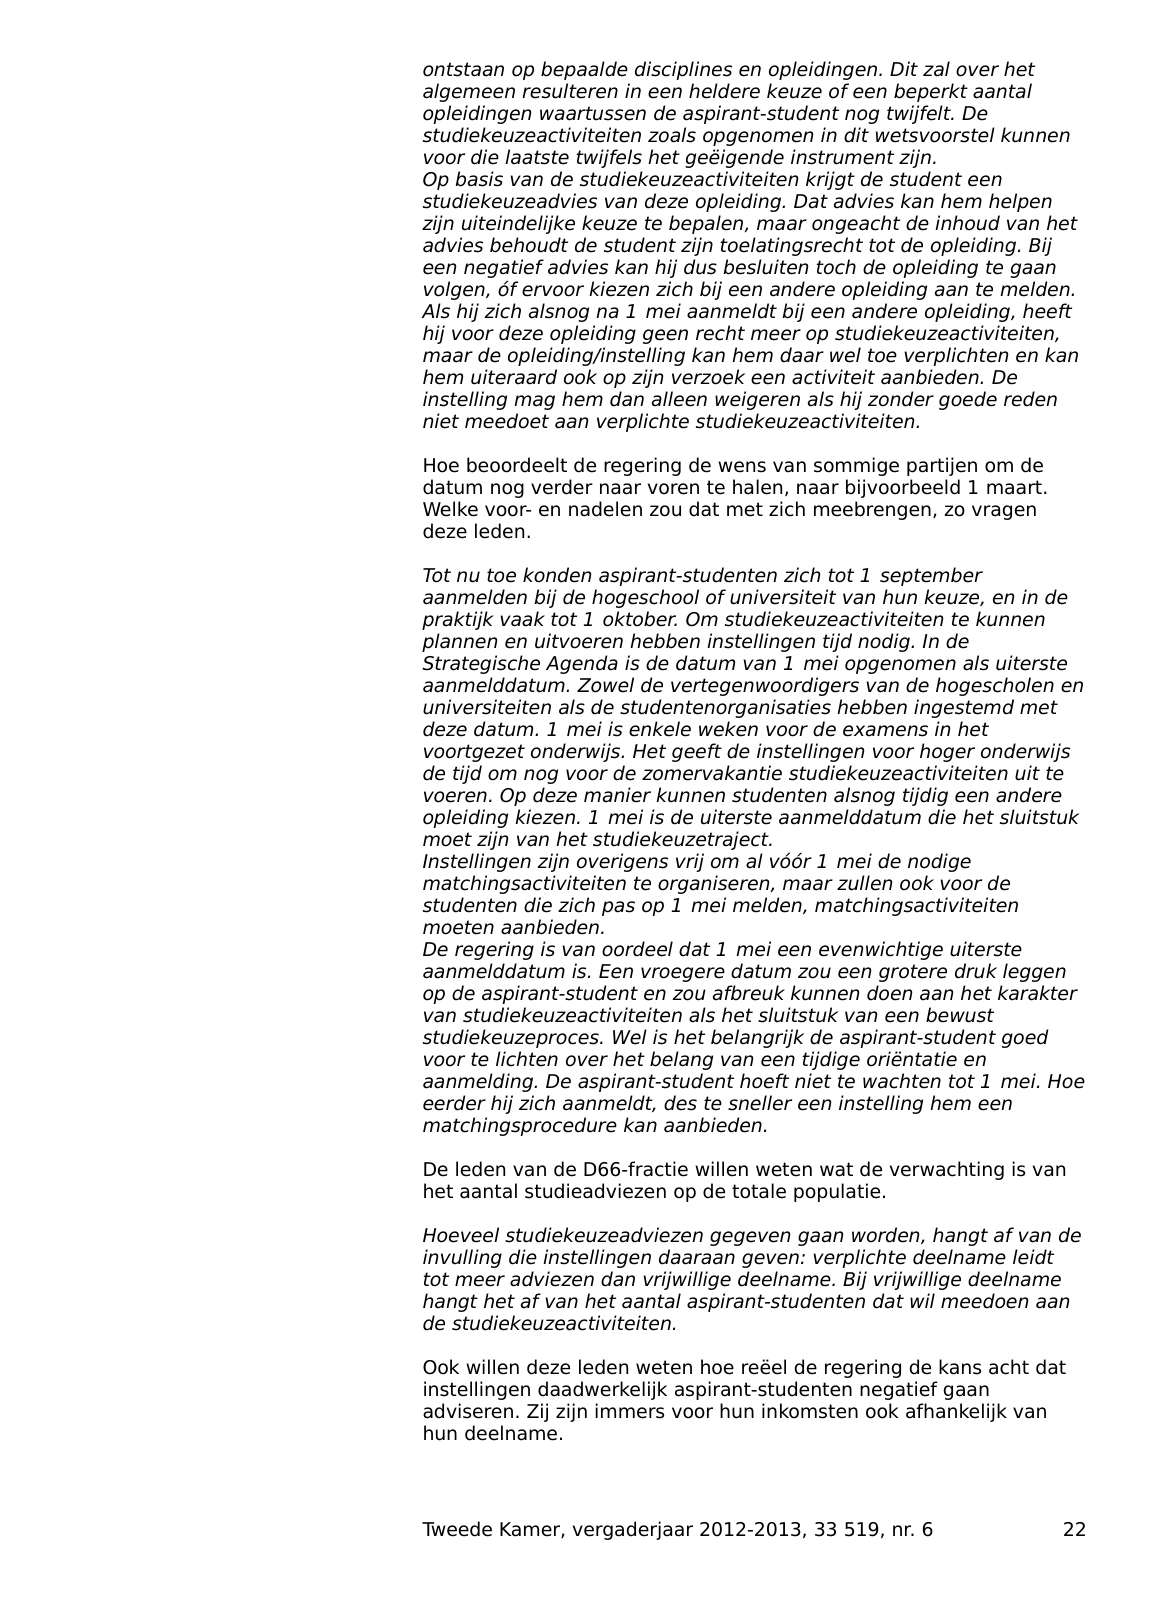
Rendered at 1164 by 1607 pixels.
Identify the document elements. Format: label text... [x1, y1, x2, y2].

text ontstaan op bepaalde disciplines en opleidingen. Dit zal over het algemeen resulteren in een heldere keuze of een beperkt aantal opleidingen waartussen de aspirant-student nog twijfelt. De studiekeuzeactiviteiten zoals opgenomen in dit wetsvoorstel kunnen voor die laatste twijfels het geëigende instrument zijn. [422, 59, 1087, 169]
text Instellingen zijn overigens vrij om al vóór 1 mei de nodige matchingsactiviteiten te organiseren, maar zullen ook voor de studenten die zich pas op 1 mei melden, matchingsactiviteiten moeten aanbieden. [422, 851, 1087, 939]
text De regering is van oordeel dat 1 mei een evenwichtige uiterste aanmelddatum is. Een vroegere datum zou een grotere druk leggen op de aspirant-student en zou afbreuk kunnen doen aan het karakter van studiekeuzeactiviteiten als het sluitstuk van een bewust studiekeuzeproces. Wel is het belangrijk de aspirant-student goed voor te lichten over het belang van een tijdige oriëntatie en aanmelding. De aspirant-student hoeft niet te wachten tot 1 mei. Hoe eerder hij zich aanmeldt, des te sneller een instelling hem een matchingsprocedure kan aanbieden. [422, 939, 1087, 1136]
text De leden van de D66-fractie willen weten wat de verwachting is van het aantal studieadviezen op de totale populatie. [422, 1159, 1087, 1203]
text Hoeveel studiekeuzeadviezen gegeven gaan worden, hangt af van de invulling die instellingen daaraan geven: verplichte deelname leidt tot meer adviezen dan vrijwillige deelname. Bij vrijwillige deelname hangt het af van het aantal aspirant-studenten dat wil meedoen aan de studiekeuzeactiviteiten. [422, 1225, 1087, 1335]
text Tot nu toe konden aspirant-studenten zich tot 1 september aanmelden bij de hogeschool of universiteit van hun keuze, en in de praktijk vaak tot 1 oktober. Om studiekeuzeactiviteiten te kunnen plannen en uitvoeren hebben instellingen tijd nodig. In de Strategische Agenda is de datum van 1 mei opgenomen als uiterste aanmelddatum. Zowel de vertegenwoordigers van de hogescholen en universiteiten als de studentenorganisaties hebben ingestemd met deze datum. 1 mei is enkele weken voor de examens in het voortgezet onderwijs. Het geeft de instellingen voor hoger onderwijs de tijd om nog voor de zomervakantie studiekeuzeactiviteiten uit te voeren. Op deze manier kunnen studenten alsnog tijdig een andere opleiding kiezen. 1 mei is de uiterste aanmelddatum die het sluitstuk moet zijn van het studiekeuzetraject. [422, 565, 1087, 851]
text Hoe beoordeelt de regering de wens van sommige partijen om de datum nog verder naar voren te halen, naar bijvoorbeeld 1 maart. Welke voor- en nadelen zou dat met zich meebrengen, zo vragen deze leden. [422, 455, 1087, 543]
text Ook willen deze leden weten hoe reëel de regering de kans acht dat instellingen daadwerkelijk aspirant-studenten negatief gaan adviseren. Zij zijn immers voor hun inkomsten ook afhankelijk van hun deelname. [422, 1357, 1087, 1445]
text Op basis van de studiekeuzeactiviteiten krijgt de student een studiekeuzeadvies van deze opleiding. Dat advies kan hem helpen zijn uiteindelijke keuze te bepalen, maar ongeacht de inhoud van het advies behoudt de student zijn toelatingsrecht tot de opleiding. Bij een negatief advies kan hij dus besluiten toch de opleiding te gaan volgen, óf ervoor kiezen zich bij een andere opleiding aan te melden. Als hij zich alsnog na 1 mei aanmeldt bij een andere opleiding, heeft hij voor deze opleiding geen recht meer op studiekeuzeactiviteiten, maar de opleiding/instelling kan hem daar wel toe verplichten en kan hem uiteraard ook op zijn verzoek een activiteit aanbieden. De instelling mag hem dan alleen weigeren als hij zonder goede reden niet meedoet aan verplichte studiekeuzeactiviteiten. [422, 169, 1087, 433]
